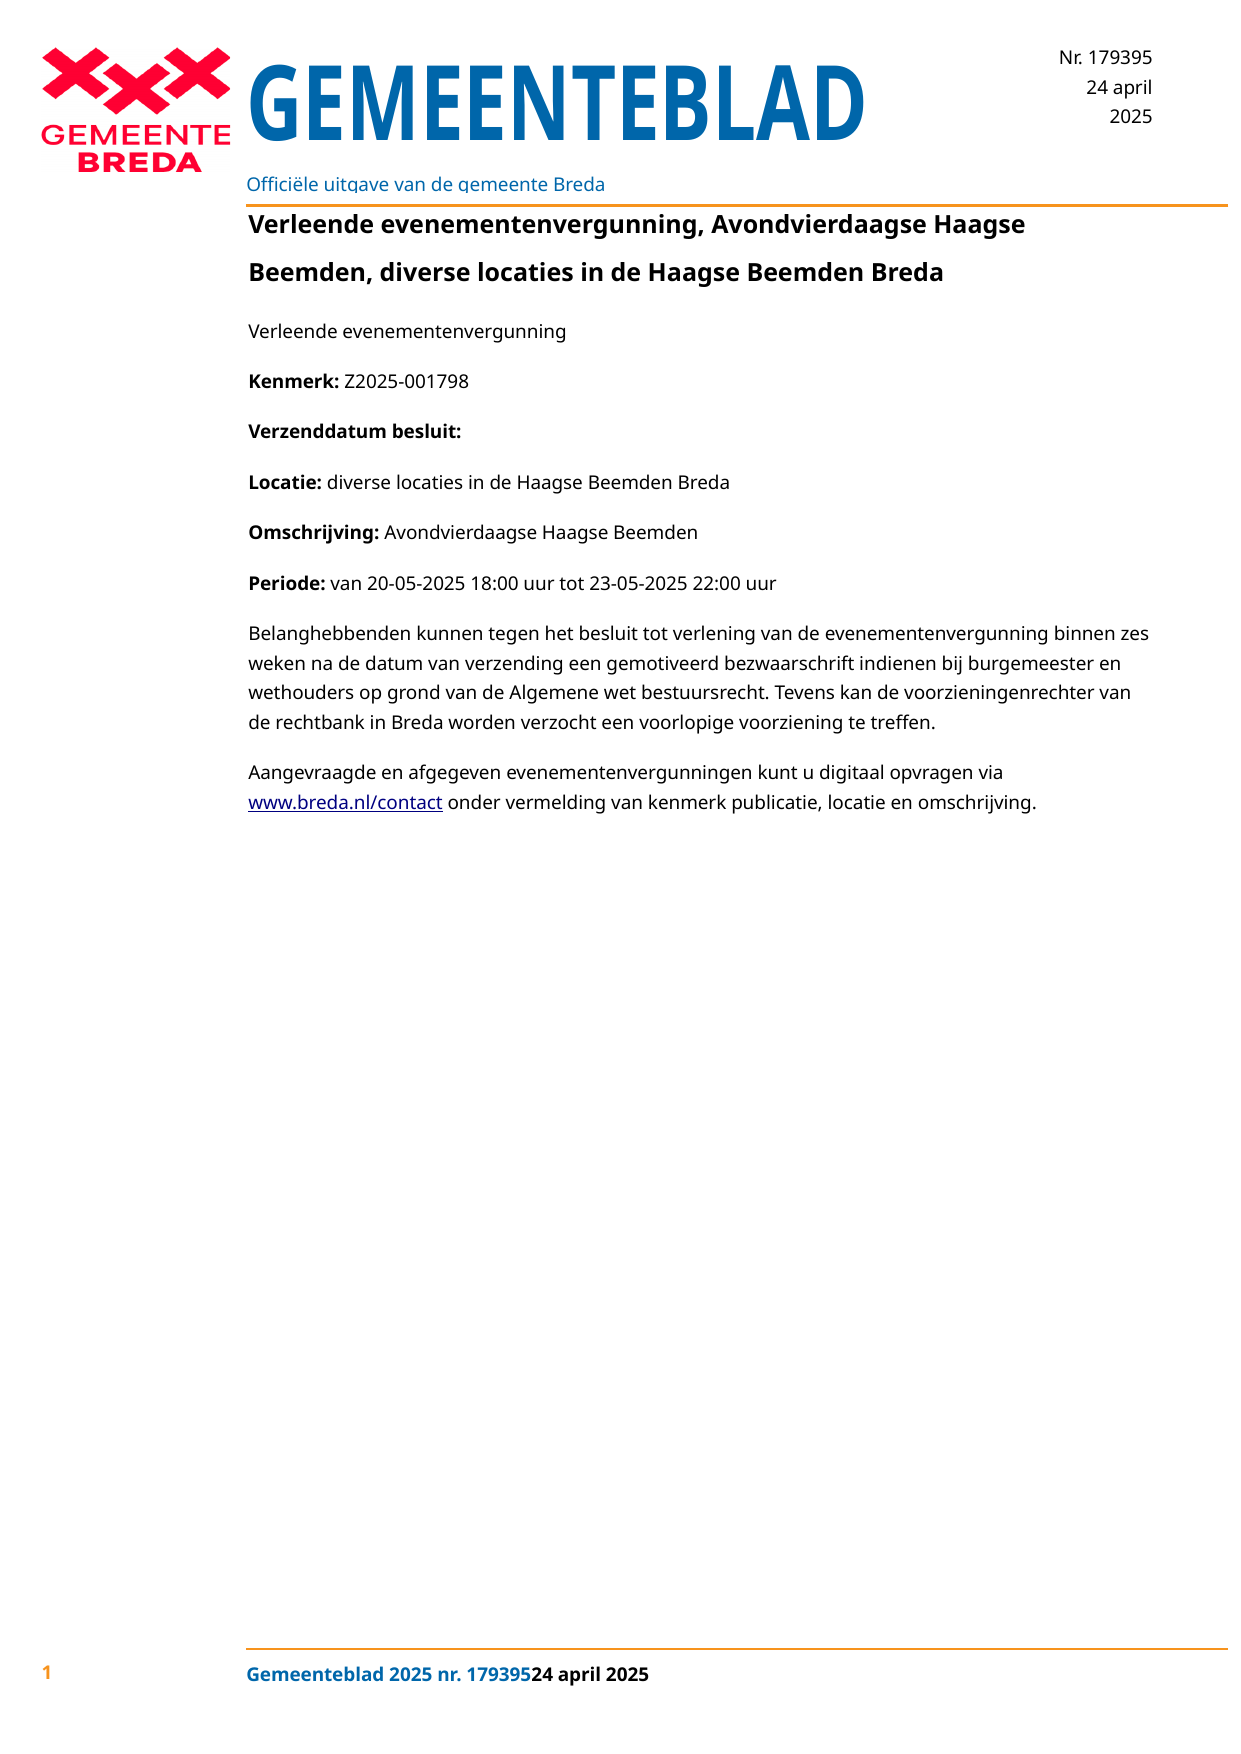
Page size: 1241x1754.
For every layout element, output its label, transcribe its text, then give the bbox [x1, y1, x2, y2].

text Aangevraagde en afgegeven evenementenvergunningen kunt u digitaal opvragen via www.breda.nl/contact onder vermelding van kenmerk publicatie, locatie en omschrijving. [248, 759, 1152, 815]
text Belanghebbenden kunnen tegen het besluit tot verlening van de evenementenvergunning binnen zes weken na de datum van verzending een gemotiveerd bezwaarschrift indienen bij burgemeester en wethouders op grond van de Algemene wet bestuursrecht. Tevens kan de voorzieningenrechter van de rechtbank in Breda worden verzocht een voorlopige voorziening te treffen. [248, 620, 1152, 735]
picture [41, 47, 231, 172]
text Kenmerk: Z2025-001798 [248, 368, 1152, 394]
text Verleende evenementenvergunning [248, 318, 1152, 344]
text Omschrijving: Avondvierdaagse Haagse Beemden [248, 519, 1152, 545]
text Periode: van 20-05-2025 18:00 uur tot 23-05-2025 22:00 uur [248, 570, 1152, 596]
text Verzenddatum besluit: [248, 419, 1152, 444]
text Verleende evenementenvergunning, Avondvierdaagse Haagse Beemden, diverse locaties in de Haagse Beemden Breda [248, 207, 1152, 288]
text Locatie: diverse locaties in de Haagse Beemden Breda [248, 469, 1152, 495]
